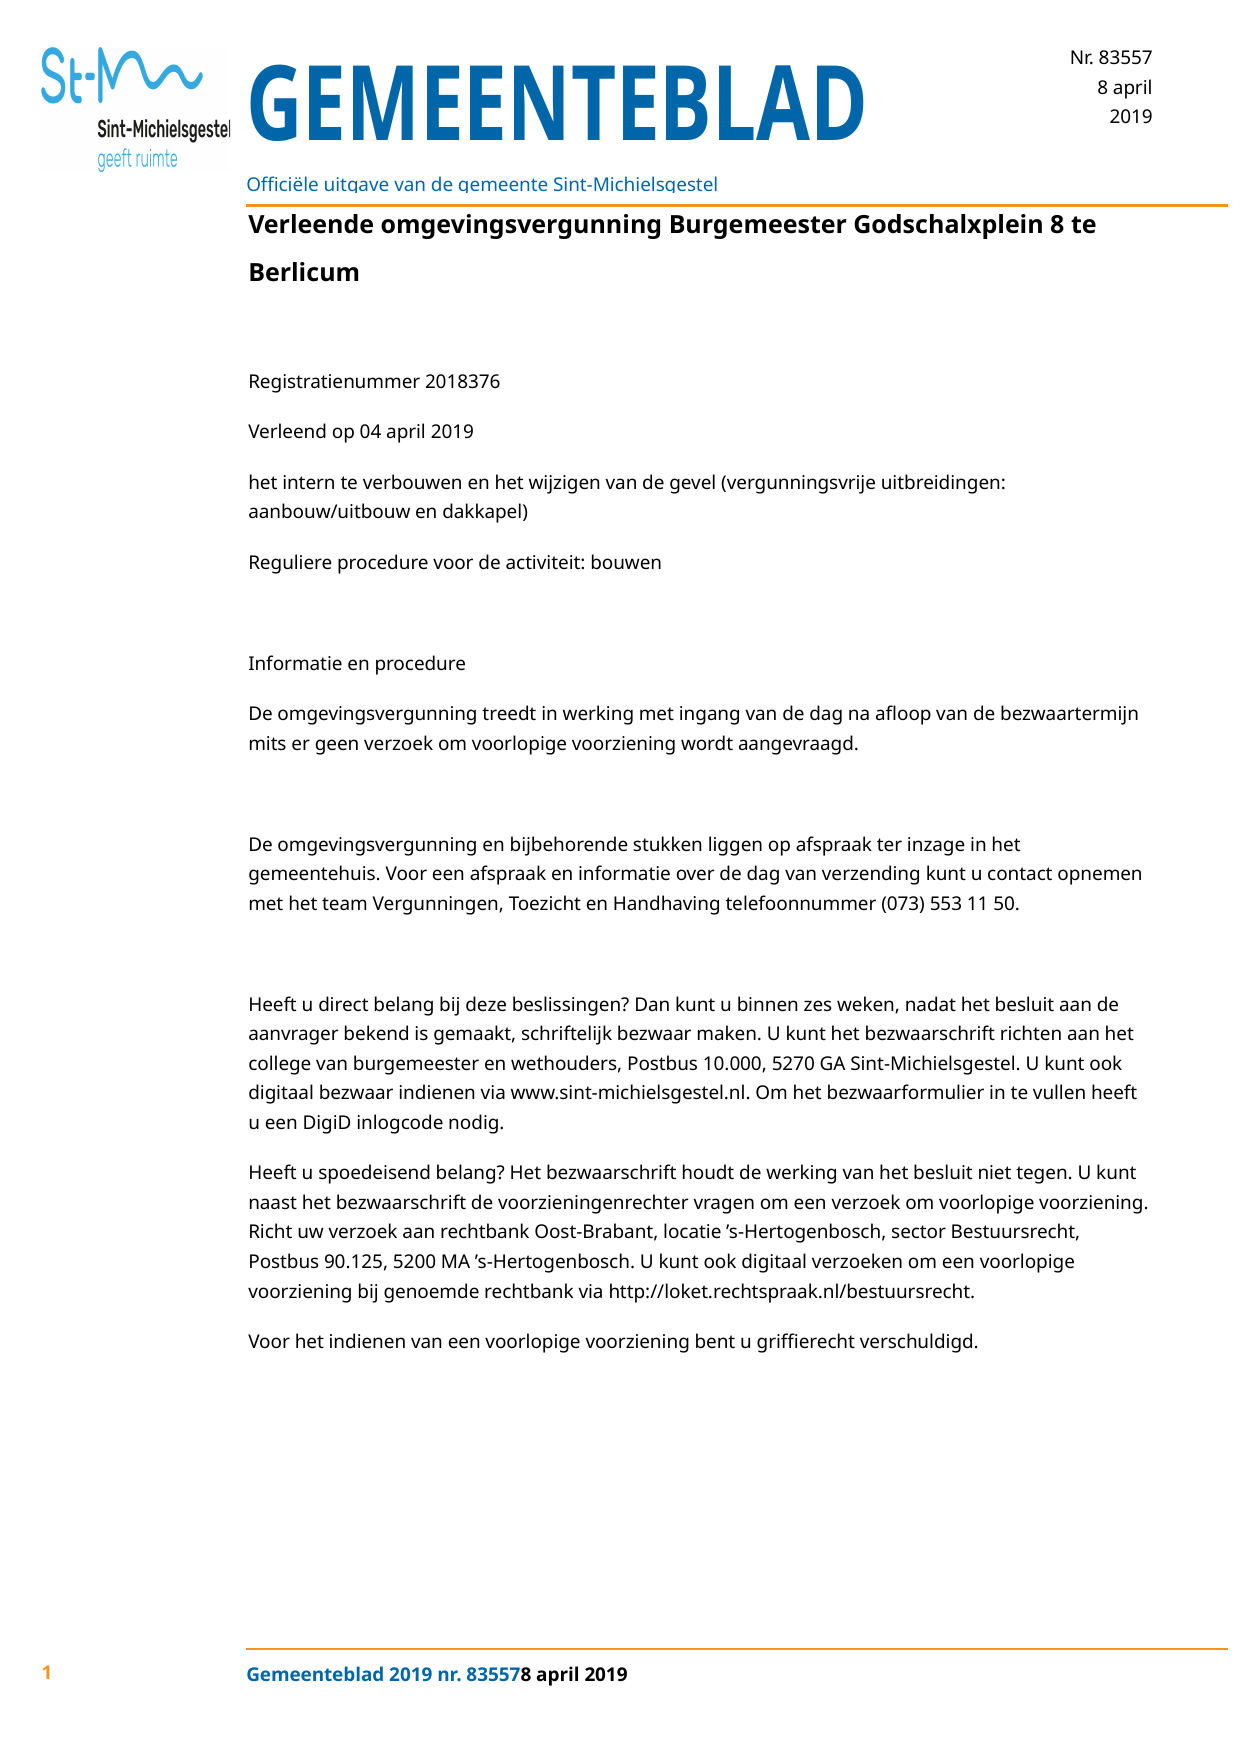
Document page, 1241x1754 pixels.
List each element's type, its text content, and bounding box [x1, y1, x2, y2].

text De omgevingsvergunning treedt in werking met ingang van de dag na afloop van de bezwaartermijn mits er geen verzoek om voorlopige voorziening wordt aangevraagd. [248, 700, 1152, 756]
text Verleende omgevingsvergunning Burgemeester Godschalxplein 8 te Berlicum [248, 207, 1152, 288]
text Informatie en procedure [248, 650, 1152, 676]
text Voor het indienen van een voorlopige voorziening bent u griffierecht verschuldigd. [248, 1328, 1152, 1354]
text Reguliere procedure voor de activiteit: bouwen [248, 549, 1152, 575]
text het intern te verbouwen en het wijzigen van de gevel (vergunningsvrije uitbreidingen: aanbouw/uitbouw en dakkapel) [248, 469, 1152, 524]
text Registratienummer 2018376 [248, 368, 1152, 394]
text Heeft u direct belang bij deze beslissingen? Dan kunt u binnen zes weken, nadat het besluit aan de aanvrager bekend is gemaakt, schriftelijk bezwaar maken. U kunt het bezwaarschrift richten aan het college van burgemeester en wethouders, Postbus 10.000, 5270 GA Sint-Michielsgestel. U kunt ook digitaal bezwaar indienen via www.sint-michielsgestel.nl. Om het bezwaarformulier in te vullen heeft u een DigiD inlogcode nodig. [248, 991, 1152, 1135]
text Verleend op 04 april 2019 [248, 419, 1152, 444]
picture [41, 47, 231, 172]
text Heeft u spoedeisend belang? Het bezwaarschrift houdt de werking van het besluit niet tegen. U kunt naast het bezwaarschrift de voorzieningenrechter vragen om een verzoek om voorlopige voorziening. Richt uw verzoek aan rechtbank Oost-Brabant, locatie ’s-Hertogenbosch, sector Bestuursrecht, Postbus 90.125, 5200 MA ’s-Hertogenbosch. U kunt ook digitaal verzoeken om een voorlopige voorziening bij genoemde rechtbank via http://loket.rechtspraak.nl/bestuursrecht. [248, 1159, 1152, 1304]
text De omgevingsvergunning en bijbehorende stukken liggen op afspraak ter inzage in het gemeentehuis. Voor een afspraak en informatie over de dag van verzending kunt u contact opnemen met het team Vergunningen, Toezicht en Handhaving telefoonnummer (073) 553 11 50. [248, 831, 1152, 916]
